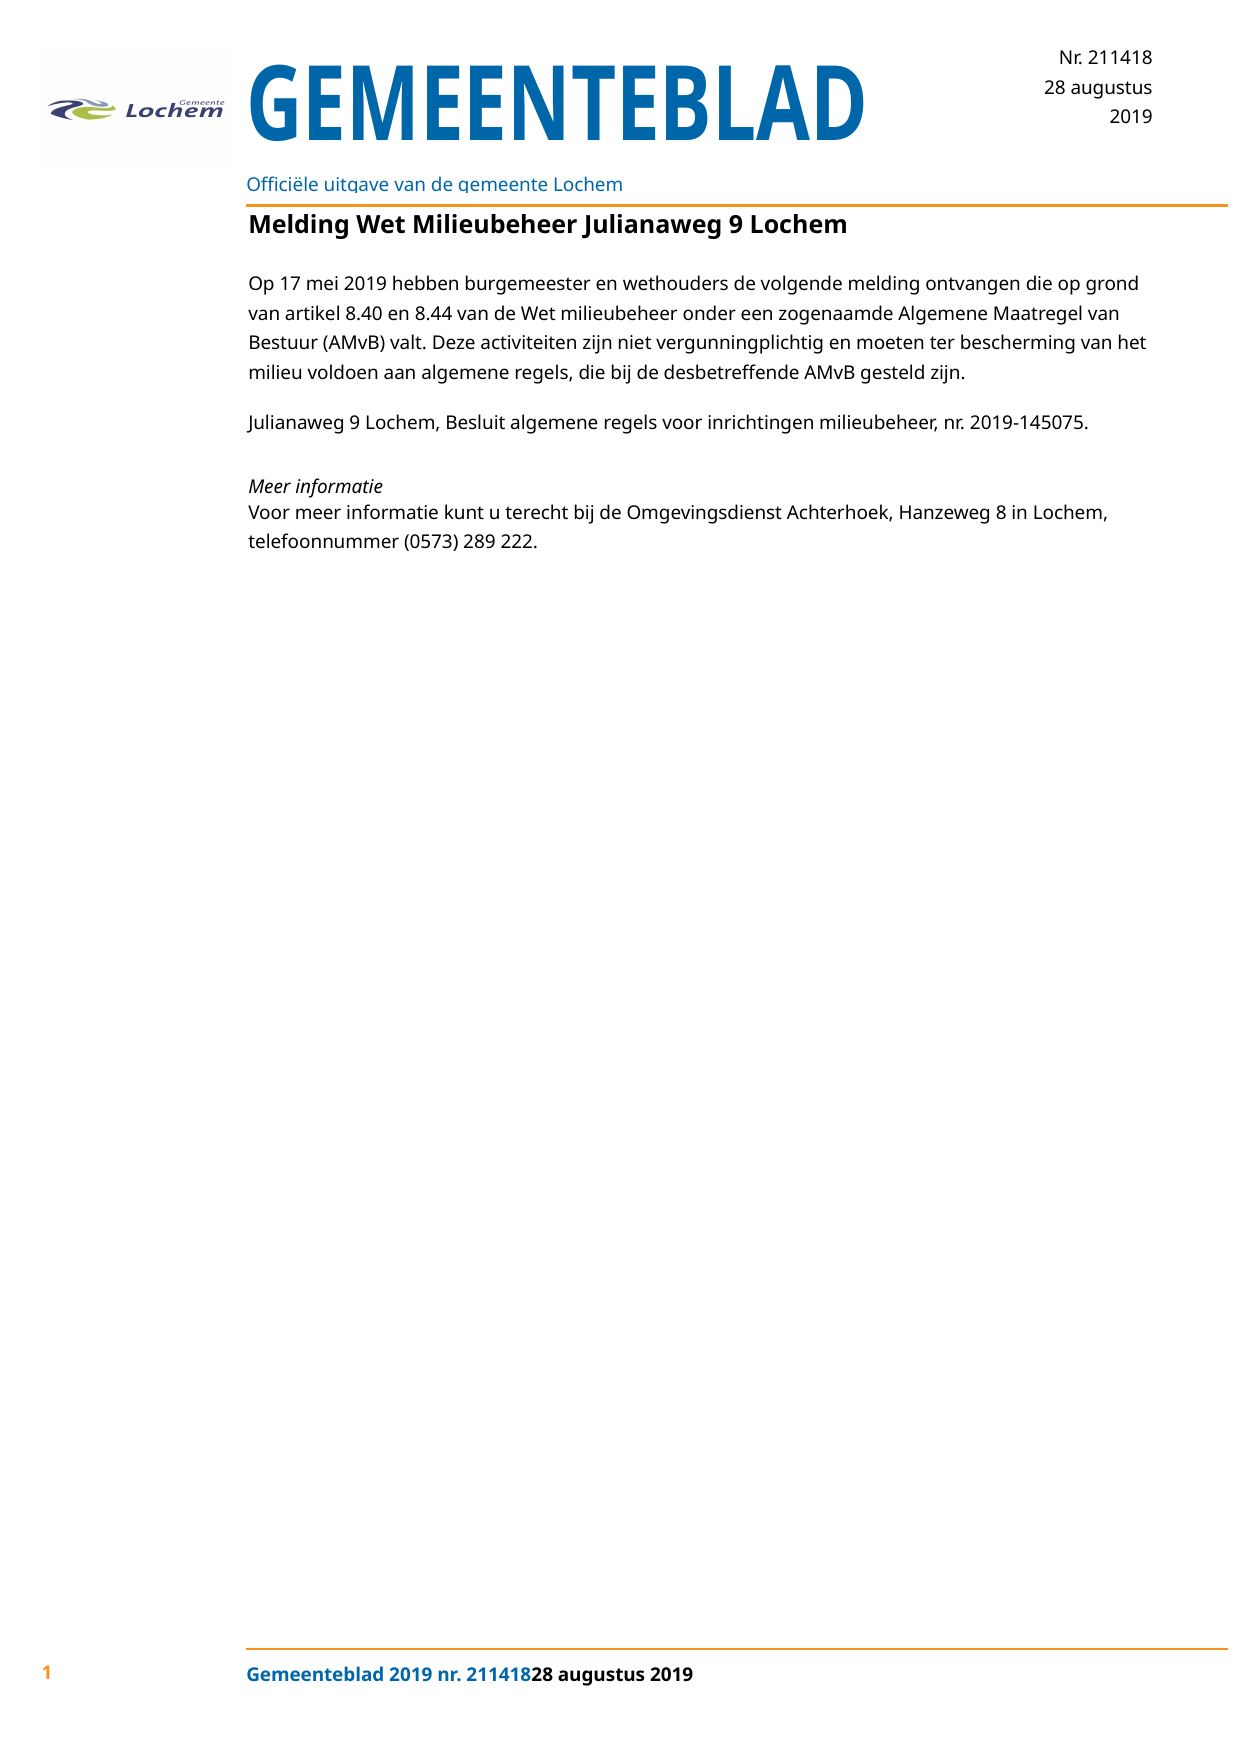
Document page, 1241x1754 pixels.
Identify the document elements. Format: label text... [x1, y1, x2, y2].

text Julianaweg 9 Lochem, Besluit algemene regels voor inrichtingen milieubeheer, nr. 2019-145075. [248, 409, 1152, 435]
text Voor meer informatie kunt u terecht bij de Omgevingsdienst Achterhoek, Hanzeweg 8 in Lochem, telefoonnummer (0573) 289 222. [248, 499, 1152, 554]
text Melding Wet Milieubeheer Julianaweg 9 Lochem [248, 207, 1152, 241]
text Meer informatie [248, 473, 1152, 499]
picture [41, 47, 231, 172]
text Op 17 mei 2019 hebben burgemeester en wethouders de volgende melding ontvangen die op grond van artikel 8.40 en 8.44 van de Wet milieubeheer onder een zogenaamde Algemene Maatregel van Bestuur (AMvB) valt. Deze activiteiten zijn niet vergunningplichtig en moeten ter bescherming van het milieu voldoen aan algemene regels, die bij de desbetreffende AMvB gesteld zijn. [248, 270, 1152, 385]
